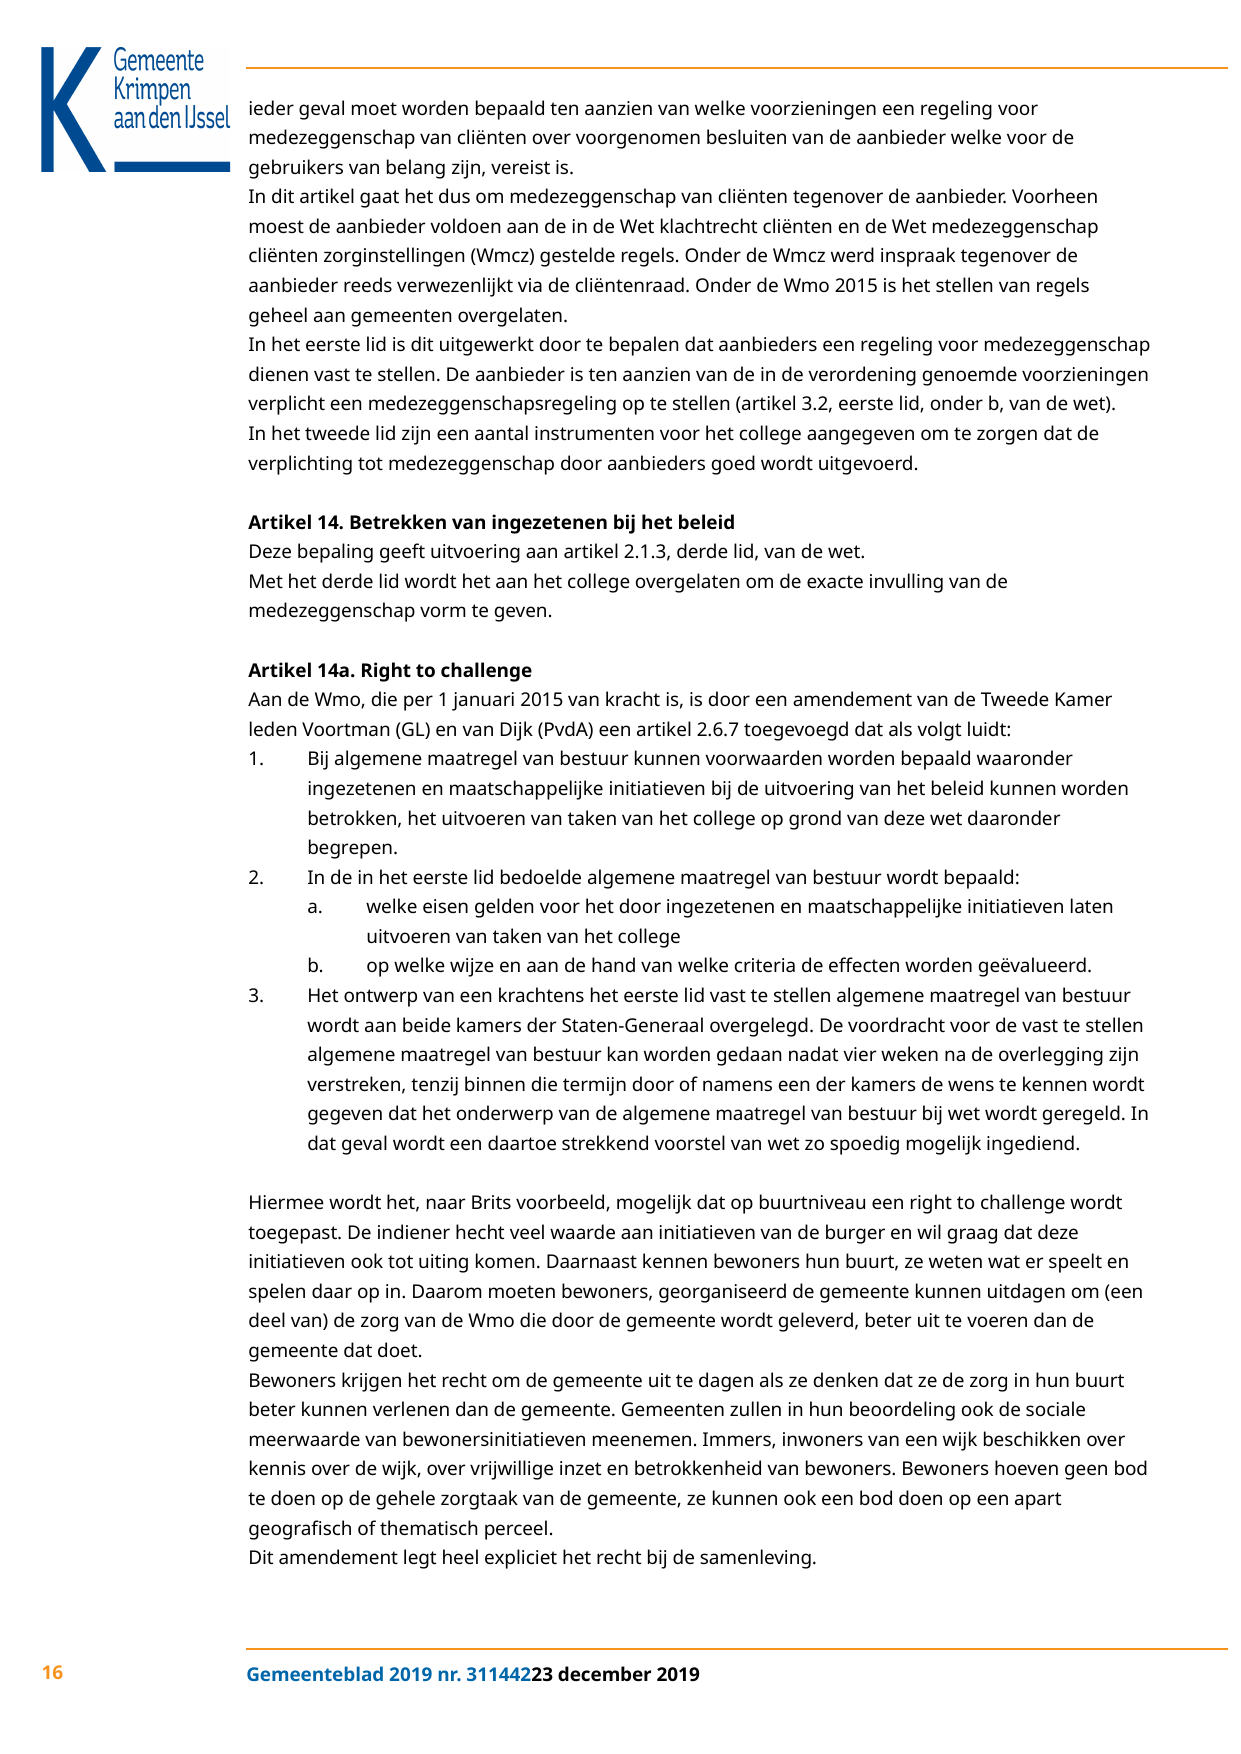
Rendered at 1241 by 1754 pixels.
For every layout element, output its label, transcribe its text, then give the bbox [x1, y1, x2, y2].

text Bewoners krijgen het recht om de gemeente uit te dagen als ze denken dat ze de zorg in hun buurt beter kunnen verlenen dan de gemeente. Gemeenten zullen in hun beoordeling ook de sociale meerwaarde van bewonersinitiatieven meenemen. Immers, inwoners van een wijk beschikken over kennis over de wijk, over vrijwillige inzet en betrokkenheid van bewoners. Bewoners hoeven geen bod te doen op de gehele zorgtaak van de gemeente, ze kunnen ook een bod doen op een apart geografisch of thematisch perceel. [248, 1367, 1152, 1541]
text Hiermee wordt het, naar Brits voorbeeld, mogelijk dat op buurtniveau een right to challenge wordt toegepast. De indiener hecht veel waarde aan initiatieven van de burger en wil graag dat deze initiatieven ook tot uiting komen. Daarnaast kennen bewoners hun buurt, ze weten wat er speelt en spelen daar op in. Daarom moeten bewoners, georganiseerd de gemeente kunnen uitdagen om (een deel van) de zorg van de Wmo die door de gemeente wordt geleverd, beter uit te voeren dan de gemeente dat doet. [248, 1189, 1152, 1363]
list welke eisen gelden voor het door ingezetenen en maatschappelijke initiatieven laten uitvoeren van taken van het college [307, 893, 1152, 949]
text ieder geval moet worden bepaald ten aanzien van welke voorzieningen een regeling voor medezeggenschap van cliënten over voorgenomen besluiten van de aanbieder welke voor de gebruikers van belang zijn, vereist is. [248, 95, 1152, 180]
text Met het derde lid wordt het aan het college overgelaten om de exacte invulling van de medezeggenschap vorm te geven. [248, 568, 1152, 623]
list Bij algemene maatregel van bestuur kunnen voorwaarden worden bepaald waaronder ingezetenen en maatschappelijke initiatieven bij de uitvoering van het beleid kunnen worden betrokken, het uitvoeren van taken van het college op grond van deze wet daaronder begrepen. [248, 746, 1152, 860]
list op welke wijze en aan de hand van welke criteria de effecten worden geëvalueerd. [307, 953, 1152, 978]
text Dit amendement legt heel expliciet het recht bij de samenleving. [248, 1544, 1152, 1570]
list In de in het eerste lid bedoelde algemene maatregel van bestuur wordt bepaald: [248, 864, 1152, 890]
text In het tweede lid zijn een aantal instrumenten voor het college aangegeven om te zorgen dat de verplichting tot medezeggenschap door aanbieders goed wordt uitgevoerd. [248, 420, 1152, 476]
list Het ontwerp van een krachtens het eerste lid vast te stellen algemene maatregel van bestuur wordt aan beide kamers der Staten-Generaal overgelegd. De voordracht voor de vast te stellen algemene maatregel van bestuur kan worden gedaan nadat vier weken na de overlegging zijn verstreken, tenzij binnen die termijn door of namens een der kamers de wens te kennen wordt gegeven dat het onderwerp van de algemene maatregel van bestuur bij wet wordt geregeld. In dat geval wordt een daartoe strekkend voorstel van wet zo spoedig mogelijk ingediend. [248, 982, 1152, 1156]
text Artikel 14a. Right to challenge [248, 657, 1152, 683]
text Deze bepaling geeft uitvoering aan artikel 2.1.3, derde lid, van de wet. [248, 538, 1152, 564]
text Artikel 14. Betrekken van ingezetenen bij het beleid [248, 509, 1152, 535]
text In het eerste lid is dit uitgewerkt door te bepalen dat aanbieders een regeling voor medezeggenschap dienen vast te stellen. De aanbieder is ten aanzien van de in de verordening genoemde voorzieningen verplicht een medezeggenschapsregeling op te stellen (artikel 3.2, eerste lid, onder b, van de wet). [248, 331, 1152, 416]
picture [41, 47, 231, 172]
text In dit artikel gaat het dus om medezeggenschap van cliënten tegenover de aanbieder. Voorheen moest de aanbieder voldoen aan de in de Wet klachtrecht cliënten en de Wet medezeggenschap cliënten zorginstellingen (Wmcz) gestelde regels. Onder de Wmcz werd inspraak tegenover de aanbieder reeds verwezenlijkt via de cliëntenraad. Onder de Wmo 2015 is het stellen van regels geheel aan gemeenten overgelaten. [248, 183, 1152, 328]
text Aan de Wmo, die per 1 januari 2015 van kracht is, is door een amendement van de Tweede Kamer leden Voortman (GL) en van Dijk (PvdA) een artikel 2.6.7 toegevoegd dat als volgt luidt: [248, 686, 1152, 742]
